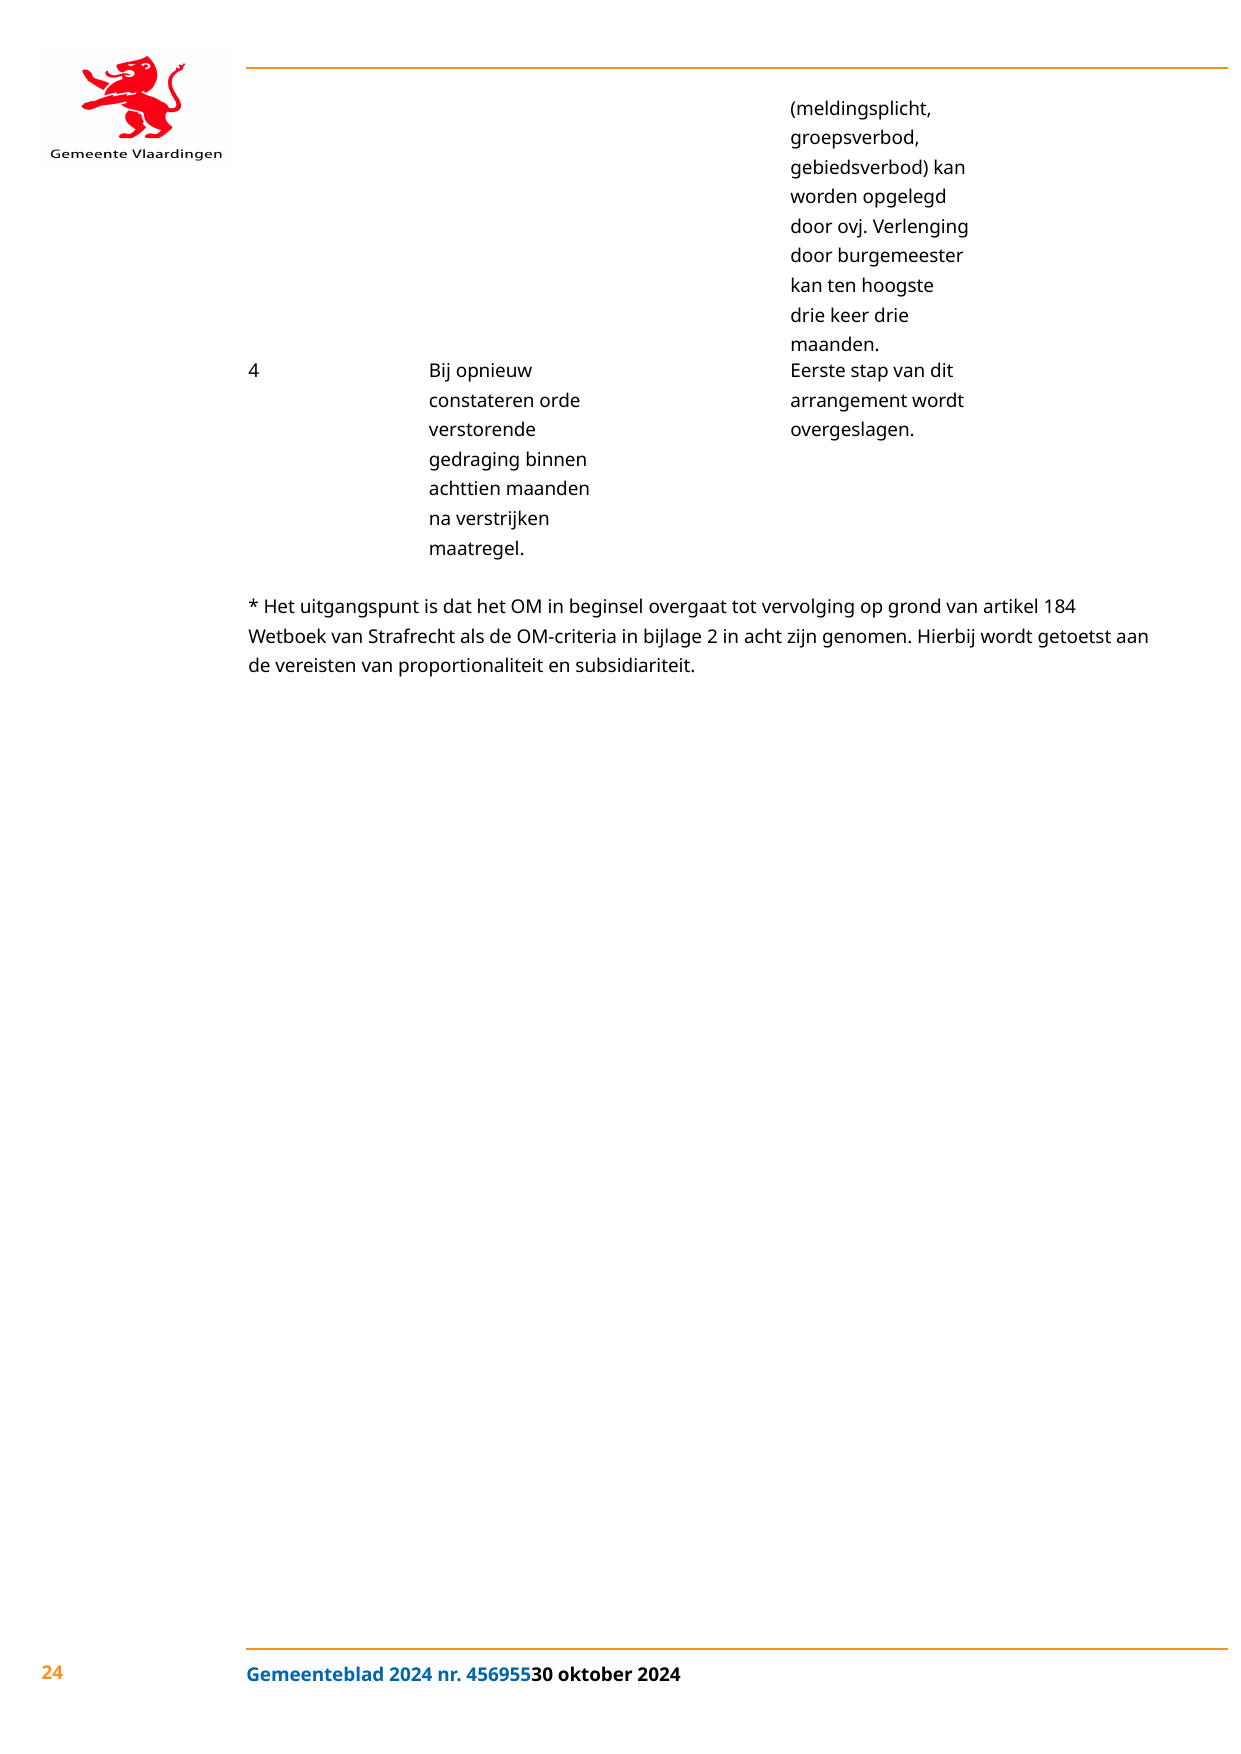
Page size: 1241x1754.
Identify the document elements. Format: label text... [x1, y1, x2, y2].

picture [41, 47, 231, 172]
table_cell Bij opnieuw constateren orde verstorende gedraging binnen achttien maanden na verstrijken maatregel. [429, 357, 609, 560]
table_cell [971, 357, 1152, 560]
table_cell Eerste stap van dit arrangement wordt overgeslagen. [790, 357, 971, 560]
table_cell 4 [248, 357, 429, 560]
table_cell [609, 95, 790, 357]
text * Het uitgangspunt is dat het OM in beginsel overgaat tot vervolging op grond van artikel 184 Wetboek van Strafrecht als de OM-criteria in bijlage 2 in acht zijn genomen. Hierbij wordt getoetst aan de vereisten van proportionaliteit en subsidiariteit. [248, 593, 1152, 678]
table_cell [429, 95, 609, 357]
table_cell (meldingsplicht, groepsverbod, gebiedsverbod) kan worden opgelegd door ovj. Verlenging door burgemeester kan ten hoogste drie keer drie maanden. [790, 95, 971, 357]
table_cell [248, 95, 429, 357]
table_cell [609, 357, 790, 560]
table_cell [971, 95, 1152, 357]
